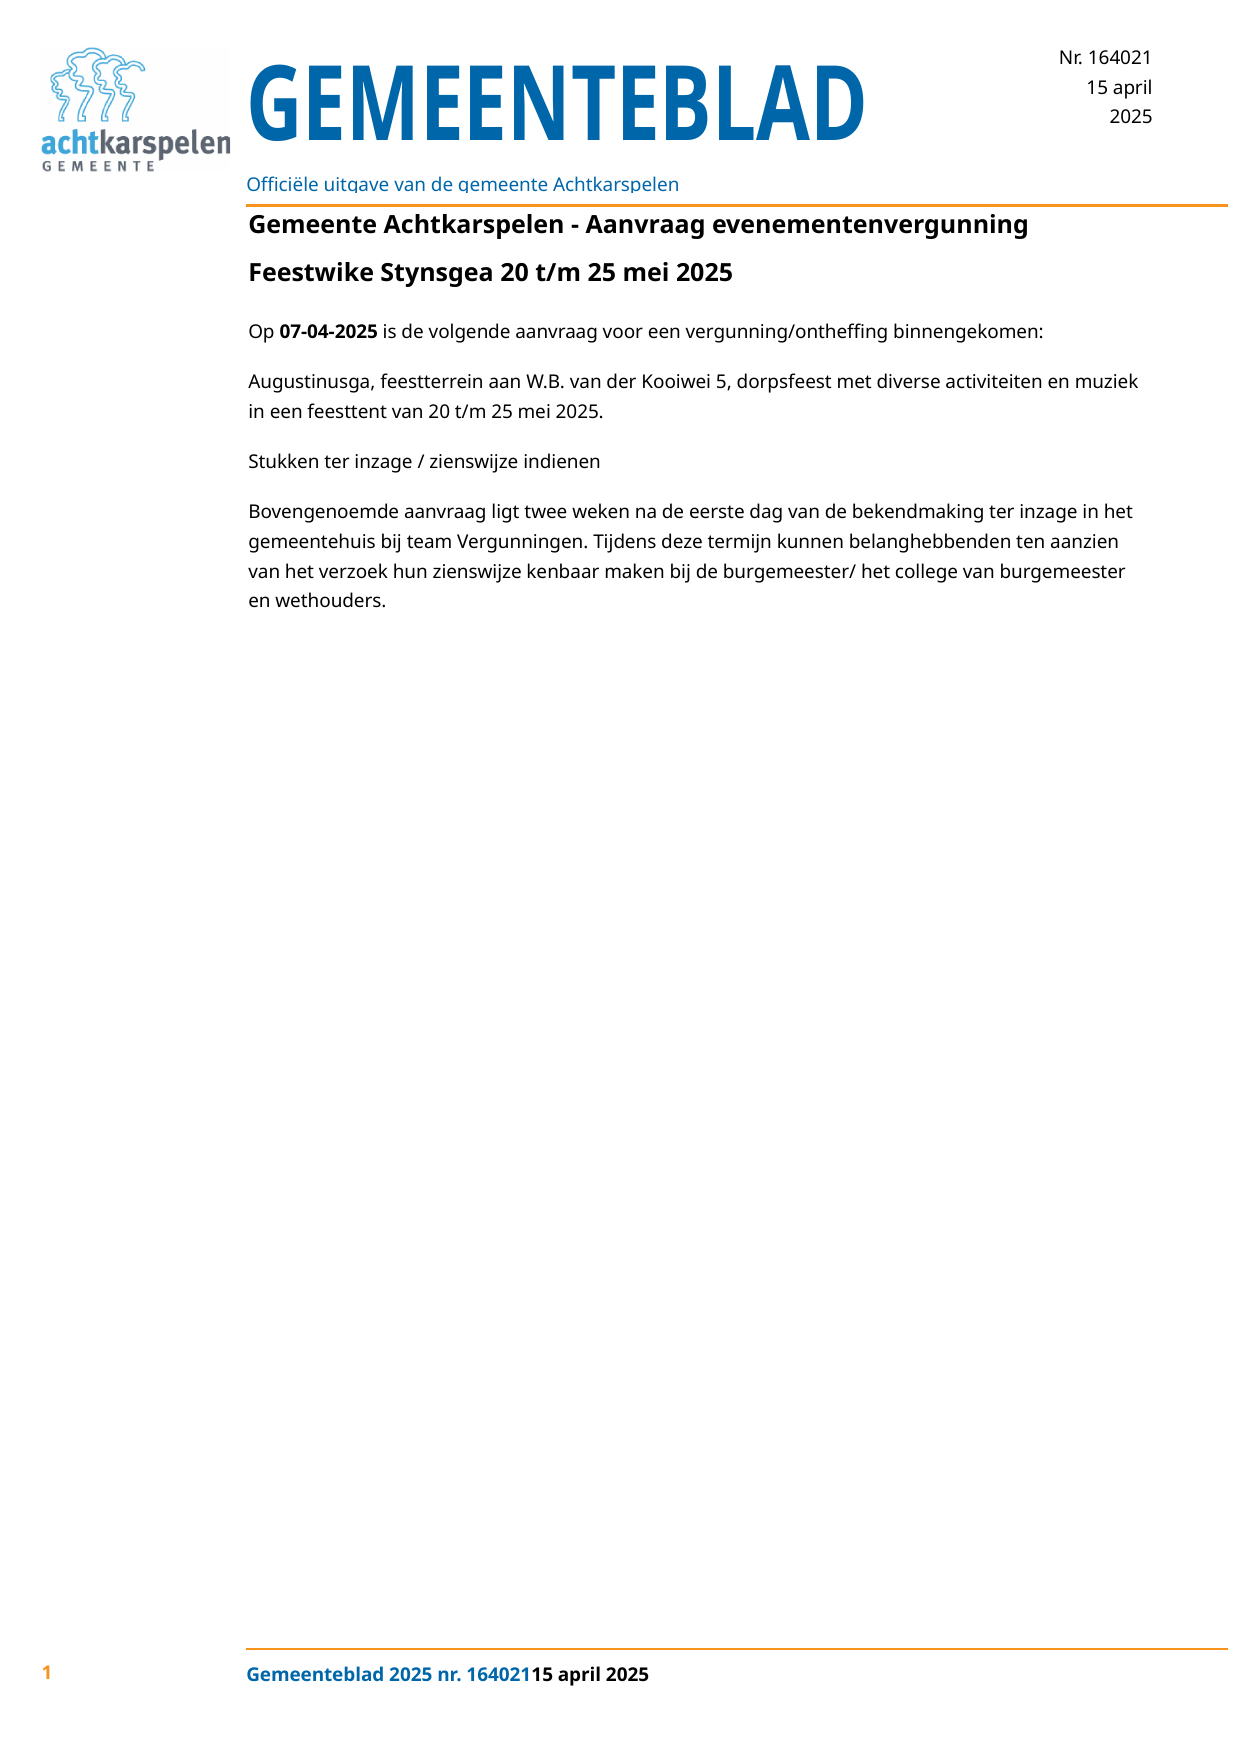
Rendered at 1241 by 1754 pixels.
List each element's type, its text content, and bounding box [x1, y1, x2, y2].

text Op 07-04-2025 is de volgende aanvraag voor een vergunning/ontheffing binnengekomen: [248, 318, 1152, 344]
text Gemeente Achtkarspelen - Aanvraag evenementenvergunning Feestwike Stynsgea 20 t/m 25 mei 2025 [248, 207, 1152, 288]
text Stukken ter inzage / zienswijze indienen [248, 448, 1152, 474]
text Augustinusga, feestterrein aan W.B. van der Kooiwei 5, dorpsfeest met diverse activiteiten en muziek in een feesttent van 20 t/m 25 mei 2025. [248, 368, 1152, 424]
picture [41, 47, 231, 172]
text Bovengenoemde aanvraag ligt twee weken na de eerste dag van de bekendmaking ter inzage in het gemeentehuis bij team Vergunningen. Tijdens deze termijn kunnen belanghebbenden ten aanzien van het verzoek hun zienswijze kenbaar maken bij de burgemeester/ het college van burgemeester en wethouders. [248, 499, 1152, 613]
